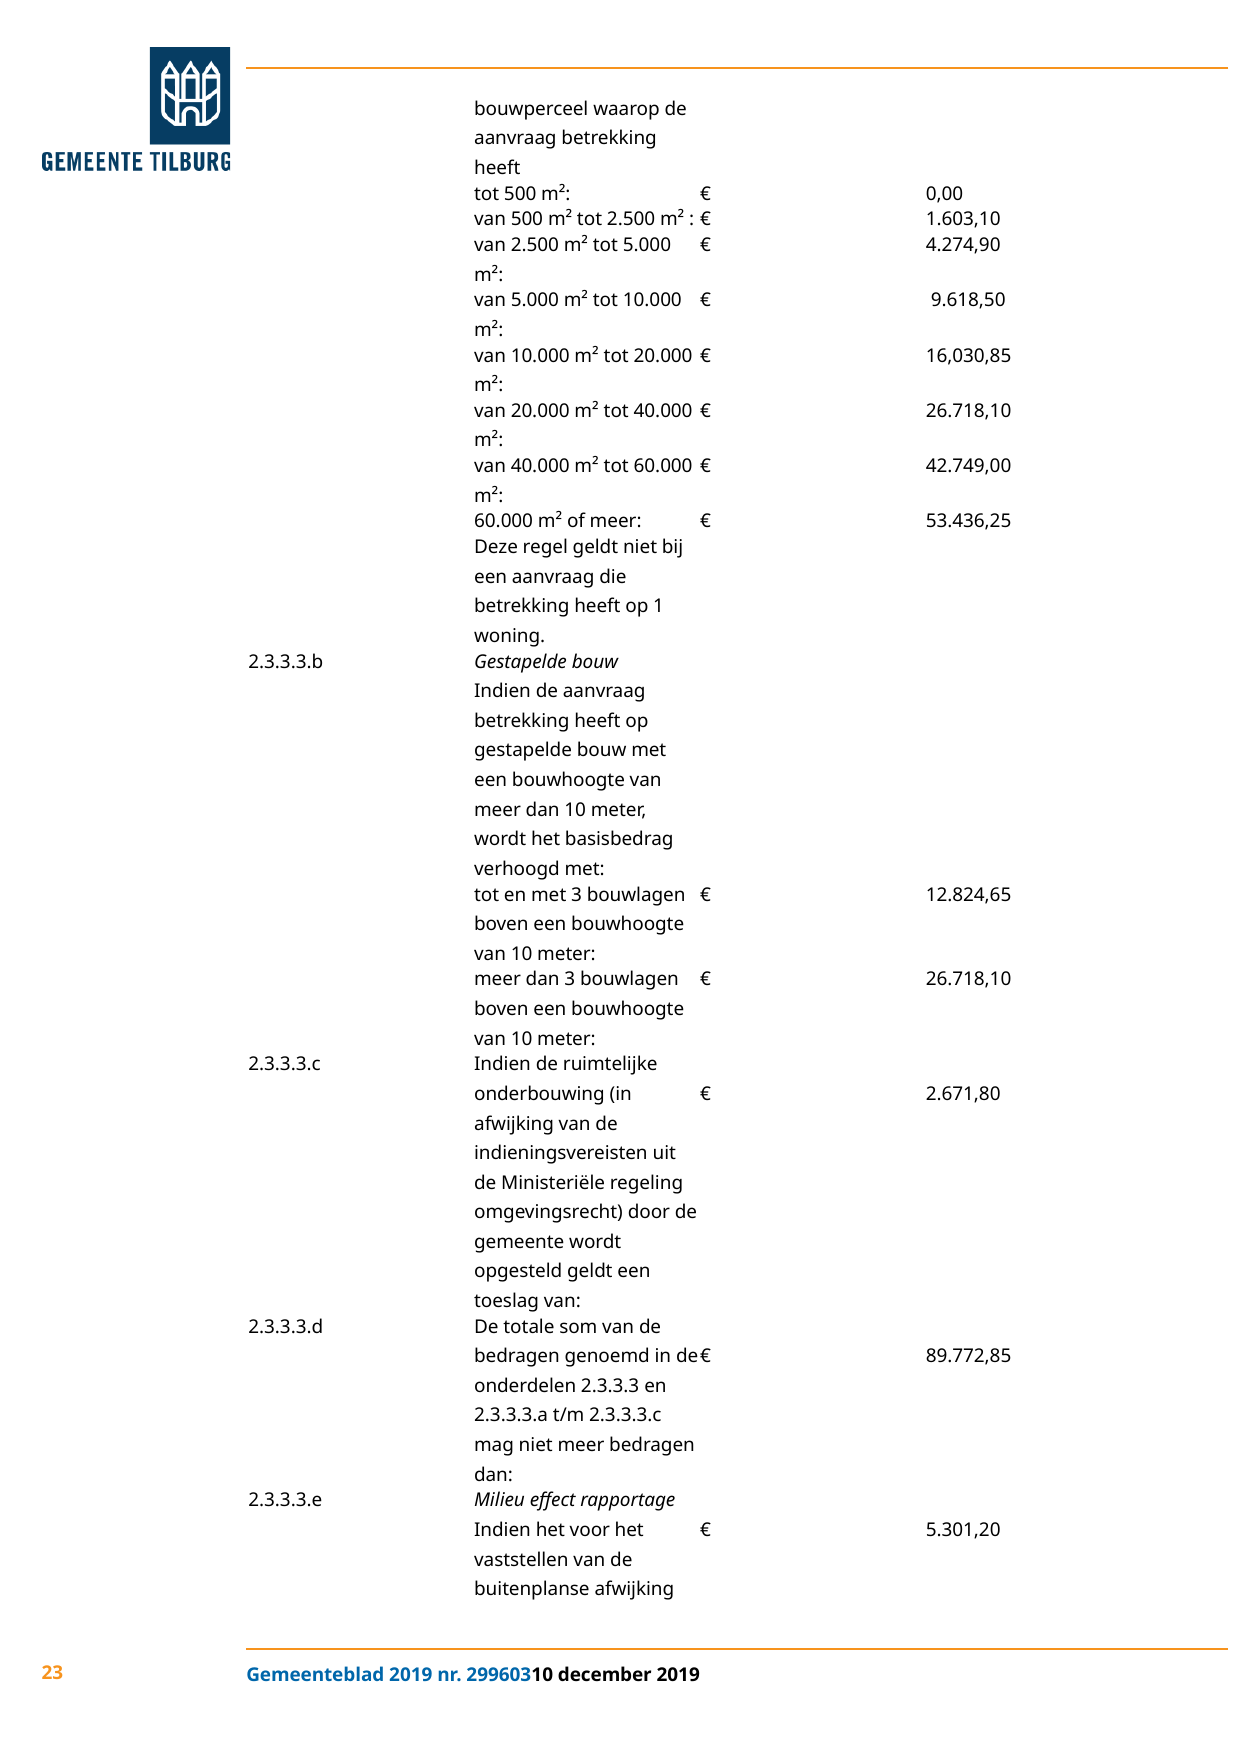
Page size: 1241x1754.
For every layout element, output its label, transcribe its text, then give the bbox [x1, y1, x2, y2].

table_cell € [700, 205, 926, 231]
table_cell [248, 397, 474, 452]
table_cell van 5.000 m² tot 10.000 m²: [474, 286, 700, 342]
table_cell [248, 342, 474, 397]
table_cell 5.301,20 [926, 1487, 1152, 1601]
table_cell € [700, 508, 926, 533]
picture [41, 47, 231, 172]
table_cell Milieu effect rapportage Indien het voor het vaststellen van de buitenplanse afwijking [474, 1487, 700, 1601]
table_cell Gestapelde bouw Indien de aanvraag betrekking heeft op gestapelde bouw met een bouwhoogte van meer dan 10 meter, wordt het basisbedrag verhoogd met: [474, 648, 700, 881]
table_cell € [700, 1487, 926, 1601]
table_cell 42.749,00 [926, 453, 1152, 508]
table_cell 2.3.3.3.d [248, 1313, 474, 1487]
table_cell [248, 231, 474, 286]
table_cell van 500 m² tot 2.500 m² : [474, 205, 700, 231]
table_cell 2.671,80 [926, 1051, 1152, 1313]
table_cell € [700, 881, 926, 966]
table_cell [248, 881, 474, 966]
table_cell [926, 648, 1152, 881]
table_cell [248, 205, 474, 231]
table_cell De totale som van de bedragen genoemd in de onderdelen 2.3.3.3 en 2.3.3.3.a t/m 2.3.3.3.c mag niet meer bedragen dan: [474, 1313, 700, 1487]
table_cell 60.000 m² of meer: [474, 508, 700, 533]
table_cell Deze regel geldt niet bij een aanvraag die betrekking heeft op 1 woning. [474, 534, 700, 648]
table_cell van 2.500 m² tot 5.000 m²: [474, 231, 700, 286]
table_cell [700, 95, 926, 180]
table_cell [248, 534, 474, 648]
table_cell 1.603,10 [926, 205, 1152, 231]
table_cell tot 500 m²: [474, 180, 700, 205]
table_cell 26.718,10 [926, 966, 1152, 1051]
table_cell 2.3.3.3.b [248, 648, 474, 881]
table_cell [248, 453, 474, 508]
table_cell meer dan 3 bouwlagen boven een bouwhoogte van 10 meter: [474, 966, 700, 1051]
table_cell [926, 95, 1152, 180]
table_cell € [700, 966, 926, 1051]
table_cell van 40.000 m² tot 60.000 m²: [474, 453, 700, 508]
table_cell 2.3.3.3.c [248, 1051, 474, 1313]
table_cell 2.3.3.3.e [248, 1487, 474, 1601]
table_cell € [700, 453, 926, 508]
table_cell [248, 966, 474, 1051]
table_cell 53.436,25 [926, 508, 1152, 533]
table_cell van 20.000 m² tot 40.000 m²: [474, 397, 700, 452]
table_cell Indien de ruimtelijke onderbouwing (in afwijking van de indieningsvereisten uit de Ministeriële regeling omgevingsrecht) door de gemeente wordt opgesteld geldt een toeslag van: [474, 1051, 700, 1313]
table_cell van 10.000 m² tot 20.000 m²: [474, 342, 700, 397]
table_cell bouwperceel waarop de aanvraag betrekking heeft [474, 95, 700, 180]
table_cell € [700, 1051, 926, 1313]
table_cell € [700, 231, 926, 286]
table_cell € [700, 342, 926, 397]
table_cell [700, 534, 926, 648]
table_cell [248, 95, 474, 180]
table_cell 89.772,85 [926, 1313, 1152, 1487]
table_cell € [700, 397, 926, 452]
table_cell [248, 180, 474, 205]
table_cell 26.718,10 [926, 397, 1152, 452]
table_cell [248, 286, 474, 342]
table_cell 12.824,65 [926, 881, 1152, 966]
table_cell € [700, 286, 926, 342]
table_cell [926, 534, 1152, 648]
table_cell 16,030,85 [926, 342, 1152, 397]
table_cell 9.618,50 [926, 286, 1152, 342]
table_cell € [700, 180, 926, 205]
table_cell tot en met 3 bouwlagen boven een bouwhoogte van 10 meter: [474, 881, 700, 966]
table_cell [248, 508, 474, 533]
table_cell 0,00 [926, 180, 1152, 205]
table_cell 4.274,90 [926, 231, 1152, 286]
table_cell € [700, 1313, 926, 1487]
table_cell [700, 648, 926, 881]
